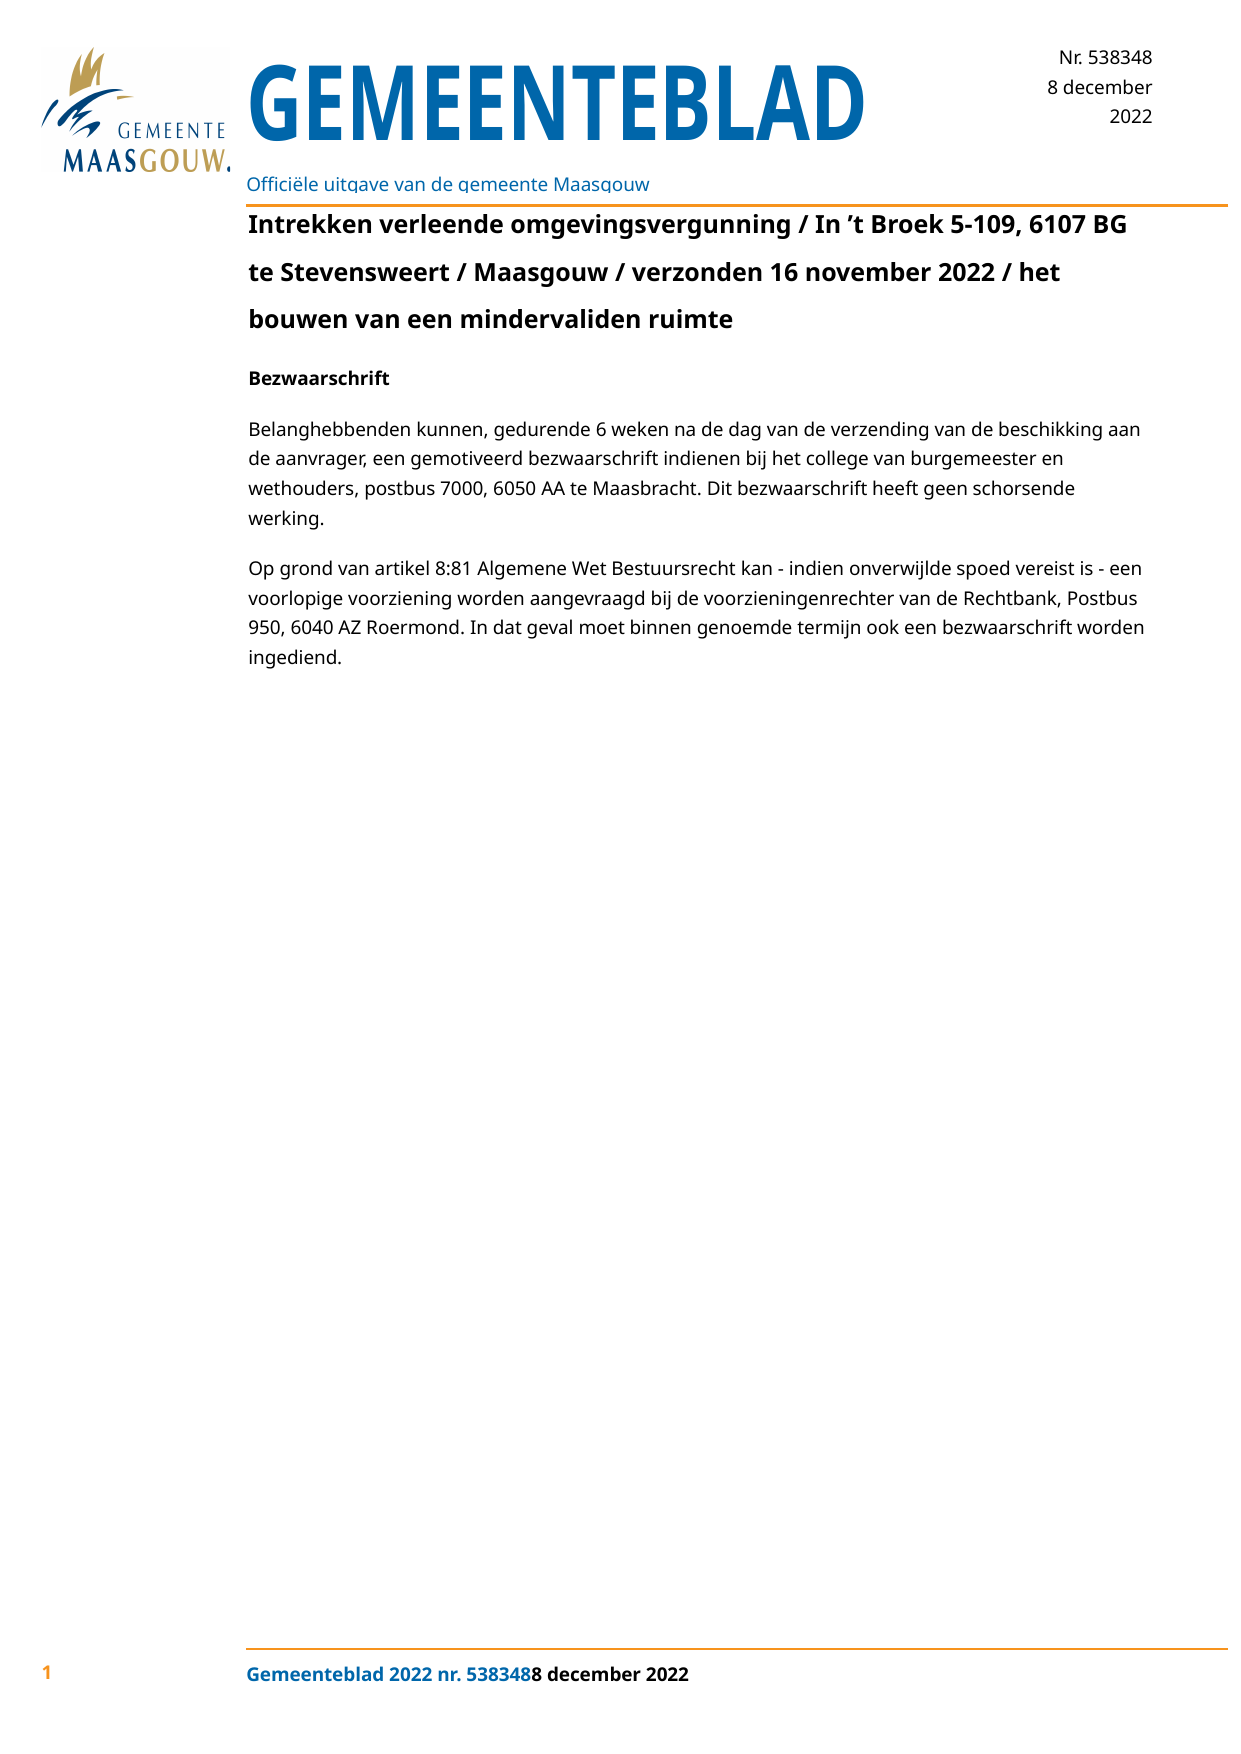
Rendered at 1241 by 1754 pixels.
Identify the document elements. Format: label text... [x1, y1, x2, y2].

text Belanghebbenden kunnen, gedurende 6 weken na de dag van de verzending van de beschikking aan de aanvrager, een gemotiveerd bezwaarschrift indienen bij het college van burgemeester en wethouders, postbus 7000, 6050 AA te Maasbracht. Dit bezwaarschrift heeft geen schorsende werking. [248, 416, 1152, 530]
picture [41, 47, 231, 172]
text Op grond van artikel 8:81 Algemene Wet Bestuursrecht kan - indien onverwijlde spoed vereist is - een voorlopige voorziening worden aangevraagd bij de voorzieningenrechter van de Rechtbank, Postbus 950, 6040 AZ Roermond. In dat geval moet binnen genoemde termijn ook een bezwaarschrift worden ingediend. [248, 555, 1152, 669]
text Bezwaarschrift [248, 366, 1152, 391]
text Intrekken verleende omgevingsvergunning / In ’t Broek 5-109, 6107 BG te Stevensweert / Maasgouw / verzonden 16 november 2022 / het bouwen van een mindervaliden ruimte [248, 207, 1152, 336]
